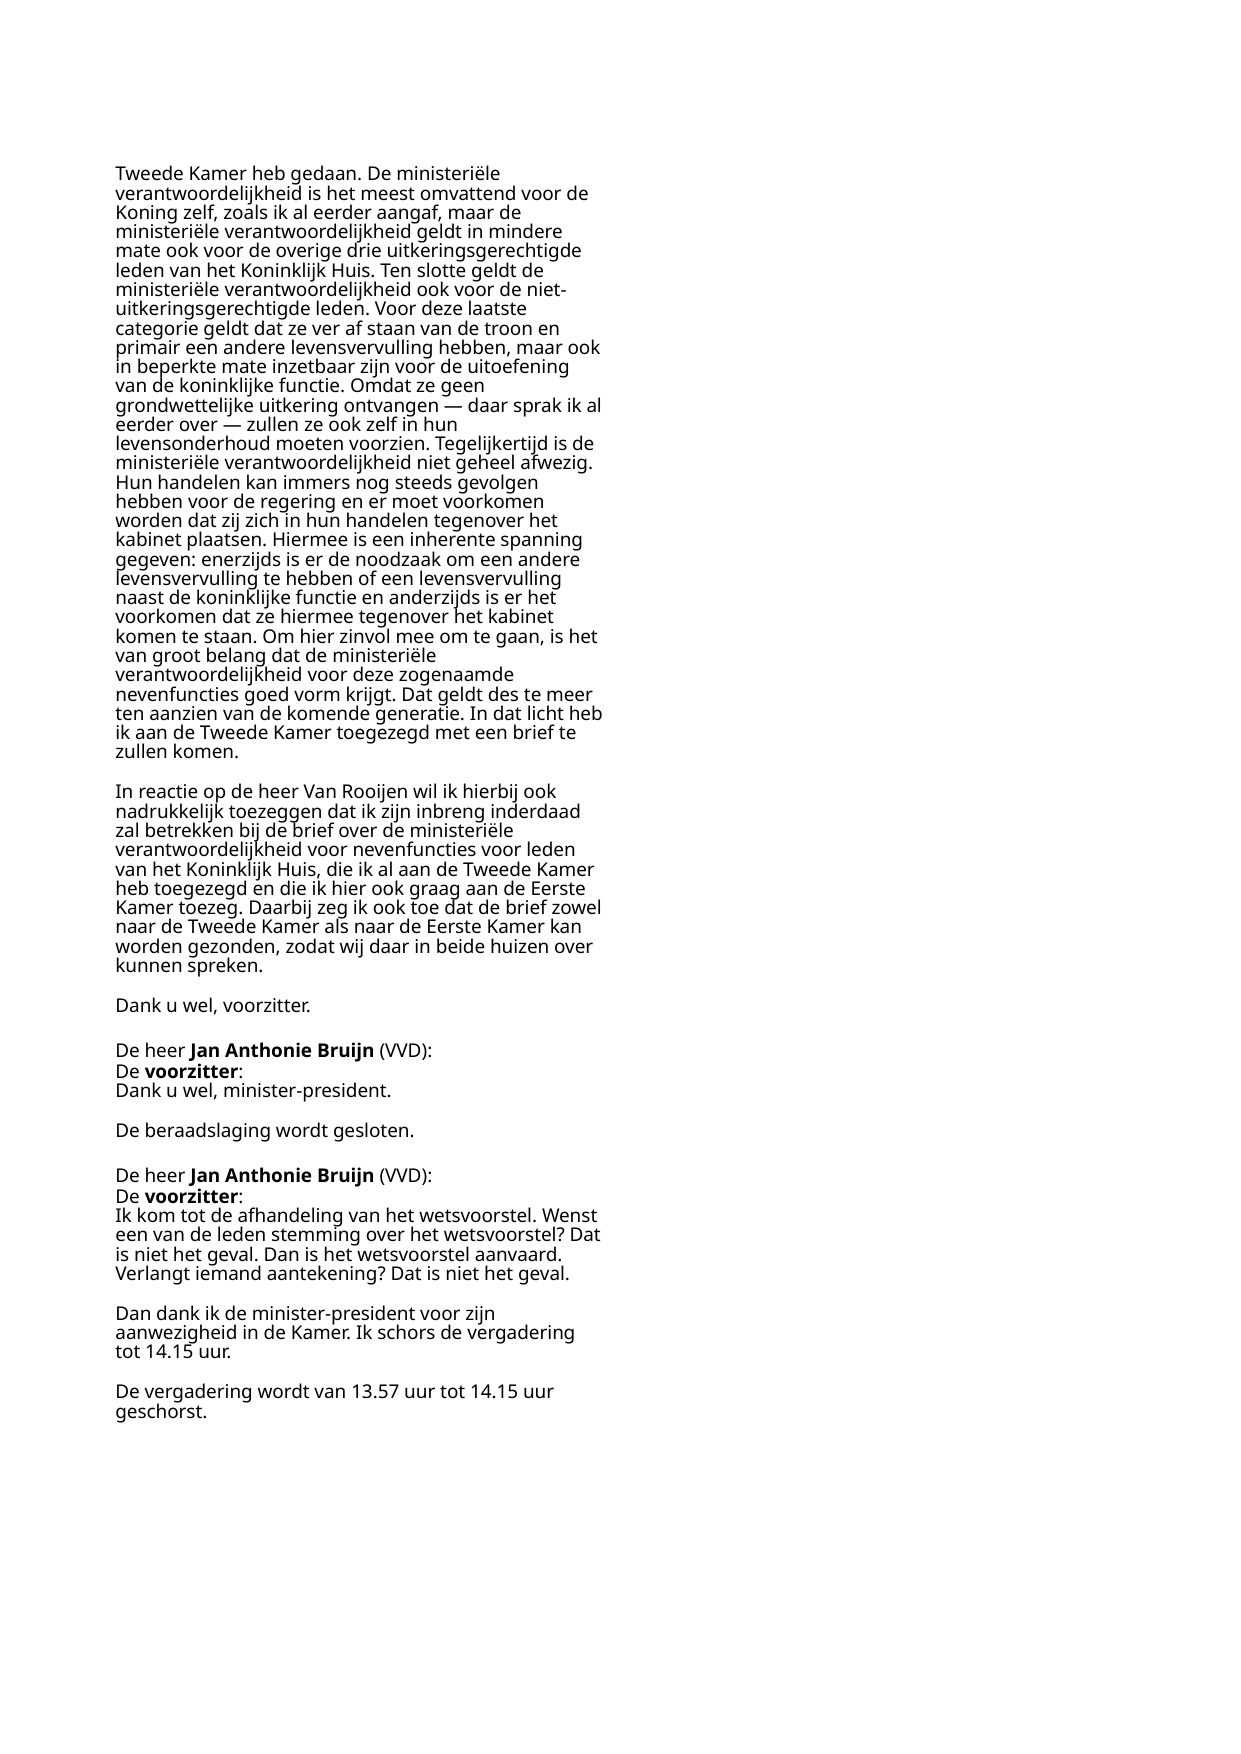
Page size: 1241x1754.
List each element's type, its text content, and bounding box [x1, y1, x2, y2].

text Tweede Kamer heb gedaan. De ministeriële verantwoordelijkheid is het meest omvattend voor de Koning zelf, zoals ik al eerder aangaf, maar de ministeriële verantwoordelijkheid geldt in mindere mate ook voor de overige drie uitkeringsgerechtigde leden van het Koninklijk Huis. Ten slotte geldt de ministeriële verantwoordelijkheid ook voor de niet-uitkeringsgerechtigde leden. Voor deze laatste categorie geldt dat ze ver af staan van de troon en primair een andere levensvervulling hebben, maar ook in beperkte mate inzetbaar zijn voor de uitoefening van de koninklijke functie. Omdat ze geen grondwettelijke uitkering ontvangen — daar sprak ik al eerder over — zullen ze ook zelf in hun levensonderhoud moeten voorzien. Tegelijkertijd is de ministeriële verantwoordelijkheid niet geheel afwezig. Hun handelen kan immers nog steeds gevolgen hebben voor de regering en er moet voorkomen worden dat zij zich in hun handelen tegenover het kabinet plaatsen. Hiermee is een inherente spanning gegeven: enerzijds is er de noodzaak om een andere levensvervulling te hebben of een levensvervulling naast de koninklijke functie en anderzijds is er het voorkomen dat ze hiermee tegenover het kabinet komen te staan. Om hier zinvol mee om te gaan, is het van groot belang dat de ministeriële verantwoordelijkheid voor deze zogenaamde nevenfuncties goed vorm krijgt. Dat geldt des te meer ten aanzien van de komende generatie. In dat licht heb ik aan de Tweede Kamer toegezegd met een brief te zullen komen. [115, 165, 605, 763]
text Dank u wel, voorzitter. [115, 997, 605, 1016]
text De heer Jan Anthonie Bruijn (VVD): [115, 1162, 605, 1188]
text Ik kom tot de afhandeling van het wetsvoorstel. Wenst een van de leden stemming over het wetsvoorstel? Dat is niet het geval. Dan is het wetsvoorstel aanvaard. Verlangt iemand aantekening? Dat is niet het geval. [115, 1207, 605, 1284]
text Dank u wel, minister-president. [115, 1082, 605, 1101]
text De voorzitter: [115, 1188, 605, 1207]
text De voorzitter: [115, 1063, 605, 1082]
text De vergadering wordt van 13.57 uur tot 14.15 uur geschorst. [115, 1383, 605, 1422]
text De heer Jan Anthonie Bruijn (VVD): [115, 1037, 605, 1063]
text Dan dank ik de minister-president voor zijn aanwezigheid in de Kamer. Ik schors de vergadering tot 14.15 uur. [115, 1305, 605, 1363]
text De beraadslaging wordt gesloten. [115, 1122, 605, 1141]
text In reactie op de heer Van Rooijen wil ik hierbij ook nadrukkelijk toezeggen dat ik zijn inbreng inderdaad zal betrekken bij de brief over de ministeriële verantwoordelijkheid voor nevenfuncties voor leden van het Koninklijk Huis, die ik al aan de Tweede Kamer heb toegezegd en die ik hier ook graag aan de Eerste Kamer toezeg. Daarbij zeg ik ook toe dat de brief zowel naar de Tweede Kamer als naar de Eerste Kamer kan worden gezonden, zodat wij daar in beide huizen over kunnen spreken. [115, 783, 605, 976]
